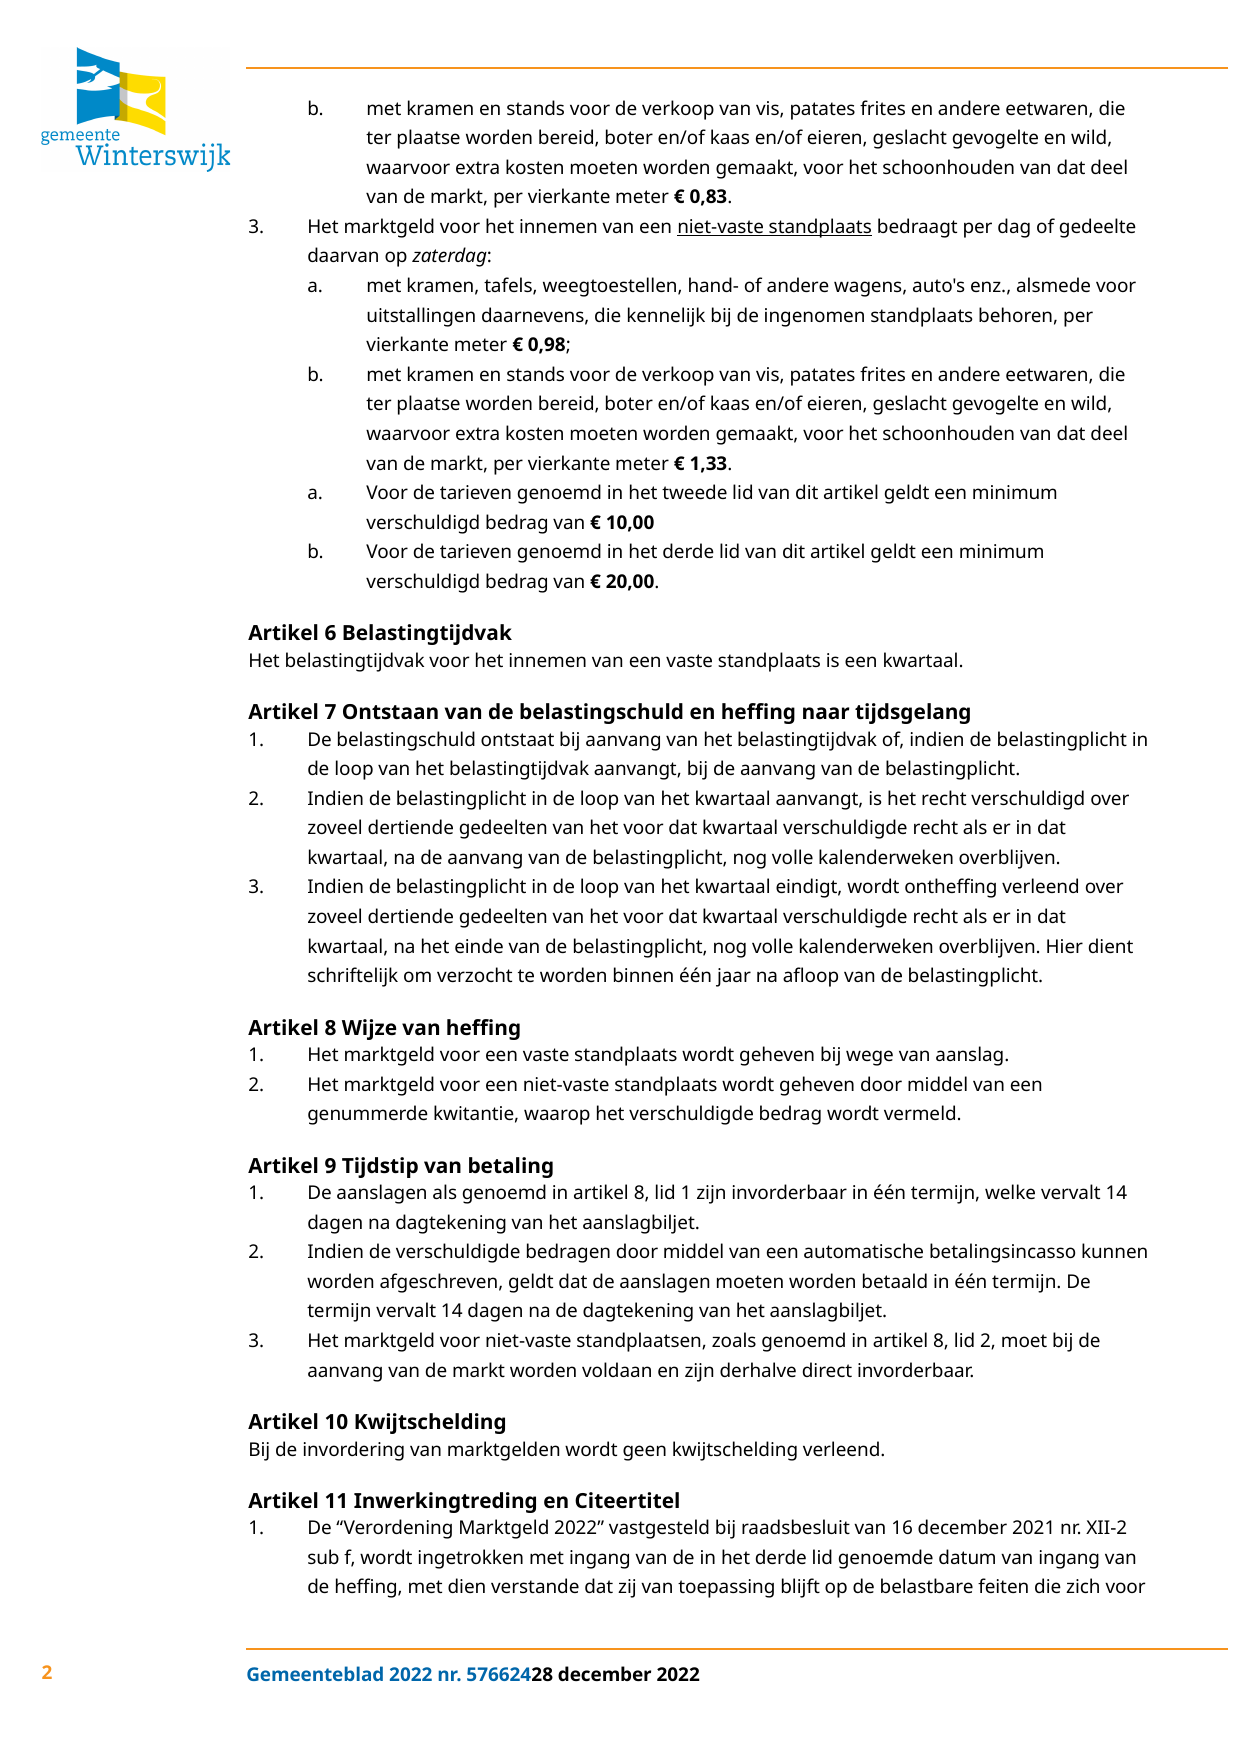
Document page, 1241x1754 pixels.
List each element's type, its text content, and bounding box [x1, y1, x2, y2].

text Het belastingtijdvak voor het innemen van een vaste standplaats is een kwartaal. [248, 647, 1152, 673]
list met kramen, tafels, weegtoestellen, hand- of andere wagens, auto's enz., alsmede voor uitstallingen daarnevens, die kennelijk bij de ingenomen standplaats behoren, per vierkante meter € 0,98; [307, 272, 1152, 357]
list Voor de tarieven genoemd in het derde lid van dit artikel geldt een minimum verschuldigd bedrag van € 20,00. [307, 538, 1152, 594]
text Bij de invordering van marktgelden wordt geen kwijtschelding verleend. [248, 1436, 1152, 1461]
list Het marktgeld voor een niet-vaste standplaats wordt geheven door middel van een genummerde kwitantie, waarop het verschuldigde bedrag wordt vermeld. [248, 1071, 1152, 1126]
text Artikel 10 Kwijtschelding [248, 1407, 1152, 1436]
picture [41, 47, 231, 172]
list Het marktgeld voor niet-vaste standplaatsen, zoals genoemd in artikel 8, lid 2, moet bij de aanvang van de markt worden voldaan en zijn derhalve direct invorderbaar. [248, 1327, 1152, 1383]
text Artikel 6 Belastingtijdvak [248, 618, 1152, 647]
text Artikel 8 Wijze van heffing [248, 1013, 1152, 1041]
list De “Verordening Marktgeld 2022” vastgesteld bij raadsbesluit van 16 december 2021 nr. XII-2 sub f, wordt ingetrokken met ingang van de in het derde lid genoemde datum van ingang van de heffing, met dien verstande dat zij van toepassing blijft op de belastbare feiten die zich voor [248, 1514, 1152, 1599]
text Artikel 9 Tijdstip van betaling [248, 1151, 1152, 1179]
list met kramen en stands voor de verkoop van vis, patates frites en andere eetwaren, die ter plaatse worden bereid, boter en/of kaas en/of eieren, geslacht gevogelte en wild, waarvoor extra kosten moeten worden gemaakt, voor het schoonhouden van dat deel van de markt, per vierkante meter € 1,33. [307, 361, 1152, 476]
picture [225, 153, 231, 162]
list Voor de tarieven genoemd in het tweede lid van dit artikel geldt een minimum verschuldigd bedrag van € 10,00 [307, 479, 1152, 535]
list Het marktgeld voor het innemen van een niet-vaste standplaats bedraagt per dag of gedeelte daarvan op zaterdag: [248, 213, 1152, 268]
list Indien de verschuldigde bedragen door middel van een automatische betalingsincasso kunnen worden afgeschreven, geldt dat de aanslagen moeten worden betaald in één termijn. De termijn vervalt 14 dagen na de dagtekening van het aanslagbiljet. [248, 1238, 1152, 1323]
list De aanslagen als genoemd in artikel 8, lid 1 zijn invorderbaar in één termijn, welke vervalt 14 dagen na dagtekening van het aanslagbiljet. [248, 1179, 1152, 1235]
text Artikel 11 Inwerkingtreding en Citeertitel [248, 1486, 1152, 1514]
list Het marktgeld voor een vaste standplaats wordt geheven bij wege van aanslag. [248, 1041, 1152, 1067]
list met kramen en stands voor de verkoop van vis, patates frites en andere eetwaren, die ter plaatse worden bereid, boter en/of kaas en/of eieren, geslacht gevogelte en wild, waarvoor extra kosten moeten worden gemaakt, voor het schoonhouden van dat deel van de markt, per vierkante meter € 0,83. [307, 95, 1152, 209]
list Indien de belastingplicht in de loop van het kwartaal aanvangt, is het recht verschuldigd over zoveel dertiende gedeelten van het voor dat kwartaal verschuldigde recht als er in dat kwartaal, na de aanvang van de belastingplicht, nog volle kalenderweken overblijven. [248, 785, 1152, 870]
list De belastingschuld ontstaat bij aanvang van het belastingtijdvak of, indien de belastingplicht in de loop van het belastingtijdvak aanvangt, bij de aanvang van de belastingplicht. [248, 726, 1152, 781]
list Indien de belastingplicht in de loop van het kwartaal eindigt, wordt ontheffing verleend over zoveel dertiende gedeelten van het voor dat kwartaal verschuldigde recht als er in dat kwartaal, na het einde van de belastingplicht, nog volle kalenderweken overblijven. Hier dient schriftelijk om verzocht te worden binnen één jaar na afloop van de belastingplicht. [248, 874, 1152, 988]
text Artikel 7 Ontstaan van de belastingschuld en heffing naar tijdsgelang [248, 697, 1152, 726]
